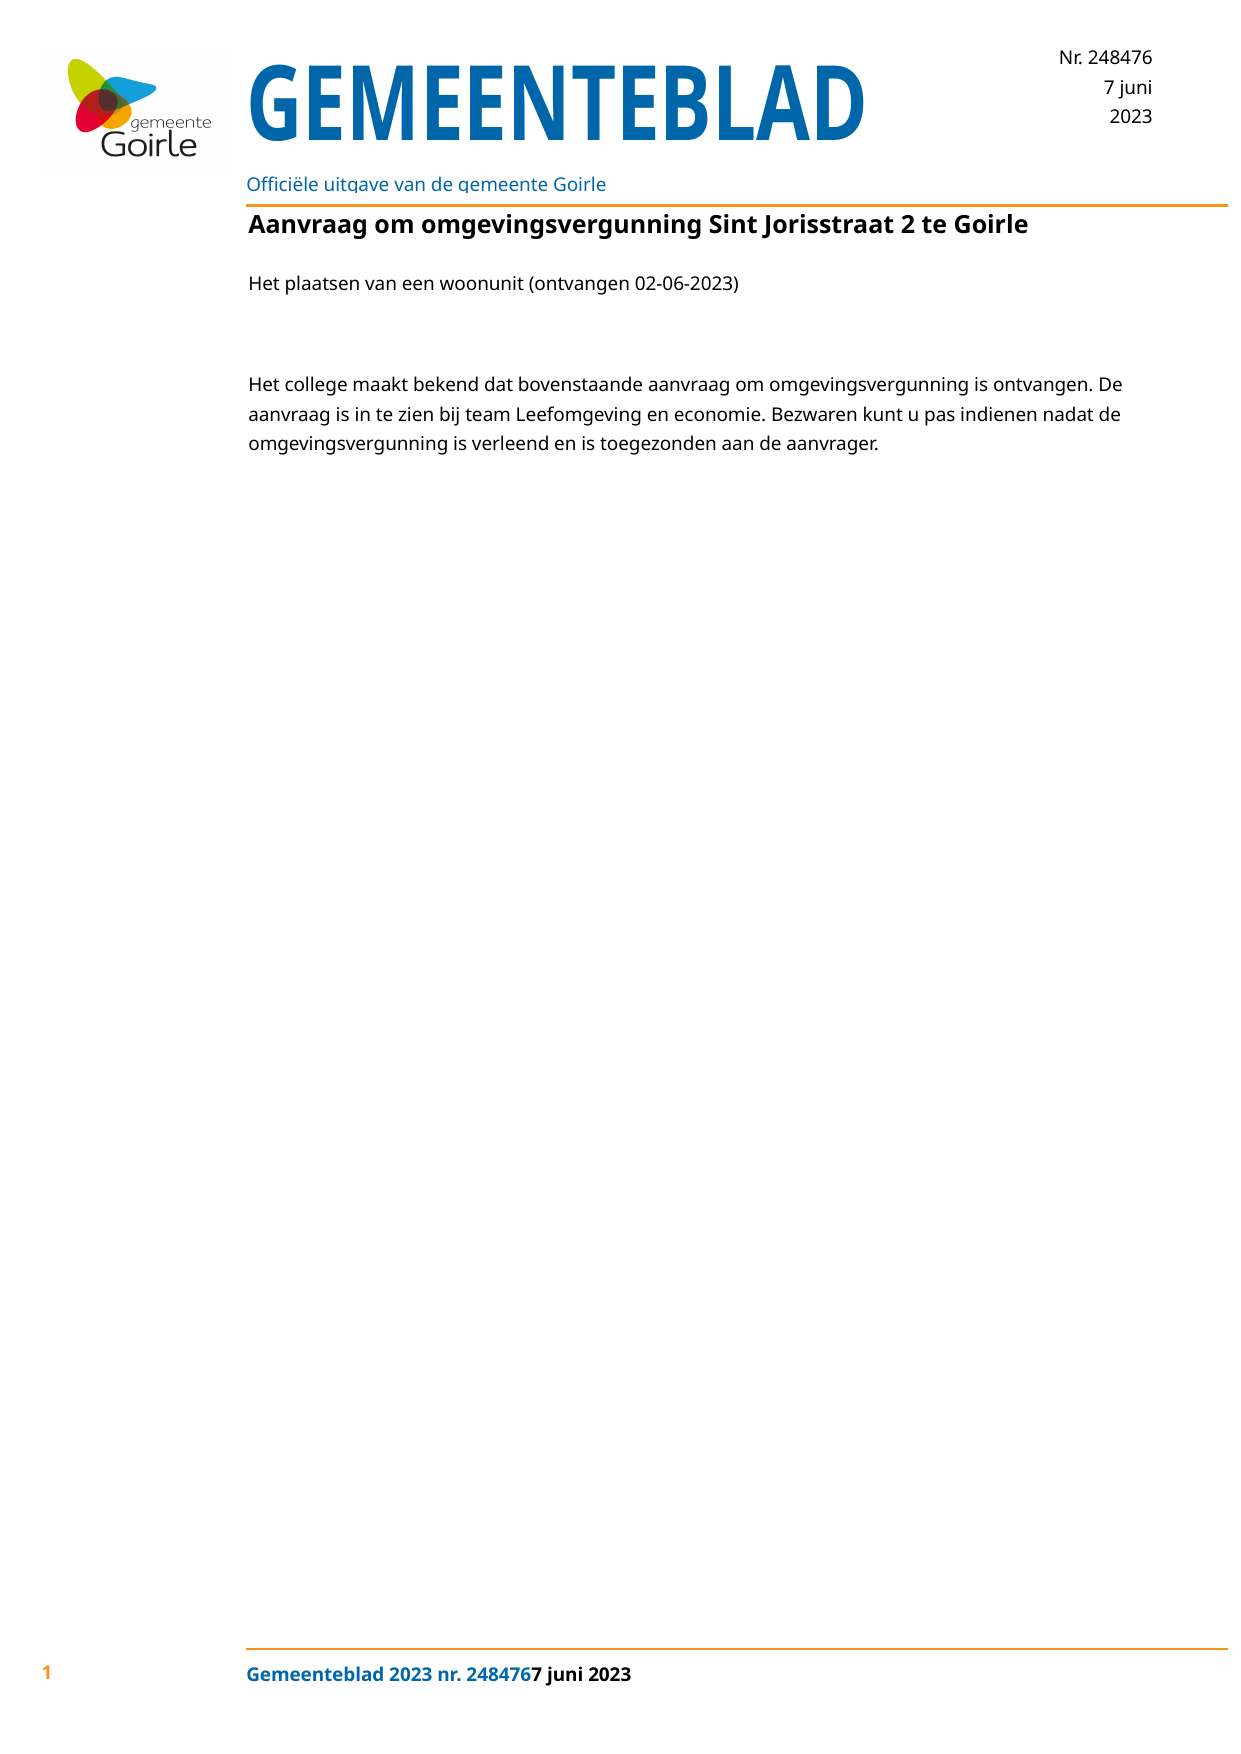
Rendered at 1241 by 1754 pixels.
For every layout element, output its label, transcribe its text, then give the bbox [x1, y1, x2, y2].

picture [41, 47, 231, 172]
text Aanvraag om omgevingsvergunning Sint Jorisstraat 2 te Goirle [248, 207, 1152, 241]
text Het college maakt bekend dat bovenstaande aanvraag om omgevingsvergunning is ontvangen. De aanvraag is in te zien bij team Leefomgeving en economie. Bezwaren kunt u pas indienen nadat de omgevingsvergunning is verleend en is toegezonden aan de aanvrager. [248, 371, 1152, 456]
text Het plaatsen van een woonunit (ontvangen 02-06-2023) [248, 270, 1152, 296]
